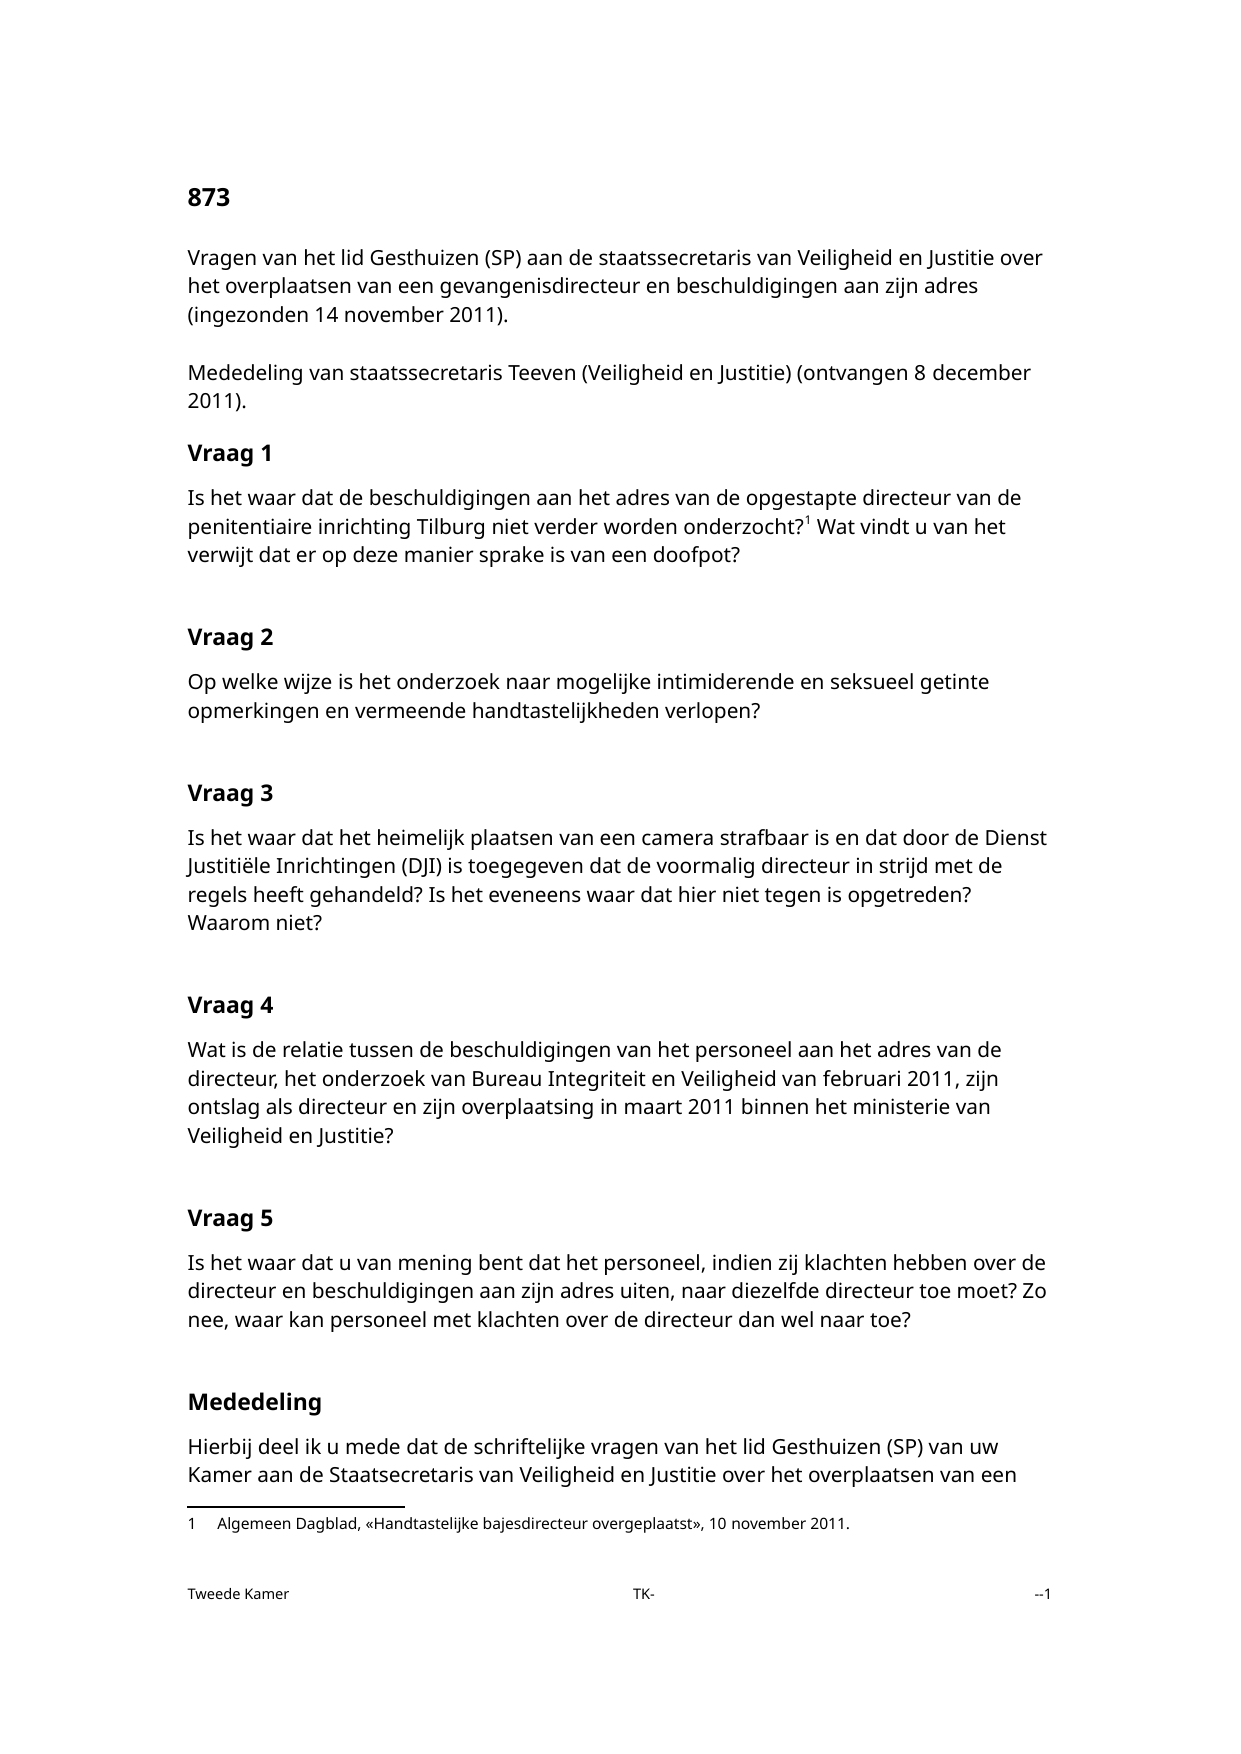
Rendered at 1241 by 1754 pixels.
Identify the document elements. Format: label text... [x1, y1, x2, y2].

text Is het waar dat u van mening bent dat het personeel, indien zij klachten hebben over de directeur en beschuldigingen aan zijn adres uiten, naar diezelfde directeur toe moet? Zo nee, waar kan personeel met klachten over de directeur dan wel naar toe? [187, 1248, 1053, 1333]
subtitle Vraag 5 [187, 1202, 1053, 1233]
subtitle Vraag 1 [187, 437, 1053, 468]
subtitle Mededeling [187, 1386, 1053, 1417]
subtitle Vraag 2 [187, 621, 1053, 652]
text Mededeling van staatssecretaris Teeven (Veiligheid en Justitie) (ontvangen 8 december 2011). [187, 358, 1053, 415]
text Op welke wijze is het onderzoek naar mogelijke intimiderende en seksueel getinte opmerkingen en vermeende handtastelijkheden verlopen? [187, 667, 1053, 724]
subtitle Vraag 4 [187, 989, 1053, 1021]
text Wat is de relatie tussen de beschuldigingen van het personeel aan het adres van de directeur, het onderzoek van Bureau Integriteit en Veiligheid van februari 2011, zijn ontslag als directeur en zijn overplaatsing in maart 2011 binnen het ministerie van Veiligheid en Justitie? [187, 1036, 1053, 1149]
text 873 [187, 179, 1053, 213]
text Is het waar dat het heimelijk plaatsen van een camera strafbaar is en dat door de Dienst Justitiële Inrichtingen (DJI) is toegegeven dat de voormalig directeur in strijd met de regels heeft gehandeld? Is het eveneens waar dat hier niet tegen is opgetreden? Waarom niet? [187, 823, 1053, 937]
text Vragen van het lid Gesthuizen (SP) aan de staatssecretaris van Veiligheid en Justitie over het overplaatsen van een gevangenisdirecteur en beschuldigingen aan zijn adres (ingezonden 14 november 2011). [187, 243, 1053, 328]
text Hierbij deel ik u mede dat de schriftelijke vragen van het lid Gesthuizen (SP) van uw Kamer aan de Staatsecretaris van Veiligheid en Justitie over het overplaatsen van een [187, 1432, 1053, 1489]
text Algemeen Dagblad, «Handtastelijke bajesdirecteur overgeplaatst», 10 november 2011. [187, 1506, 1053, 1534]
subtitle Vraag 3 [187, 777, 1053, 808]
text Is het waar dat de beschuldigingen aan het adres van de opgestapte directeur van de penitentiaire inrichting Tilburg niet verder worden onderzocht? Wat vindt u van het verwijt dat er op deze manier sprake is van een doofpot? [187, 483, 1053, 569]
